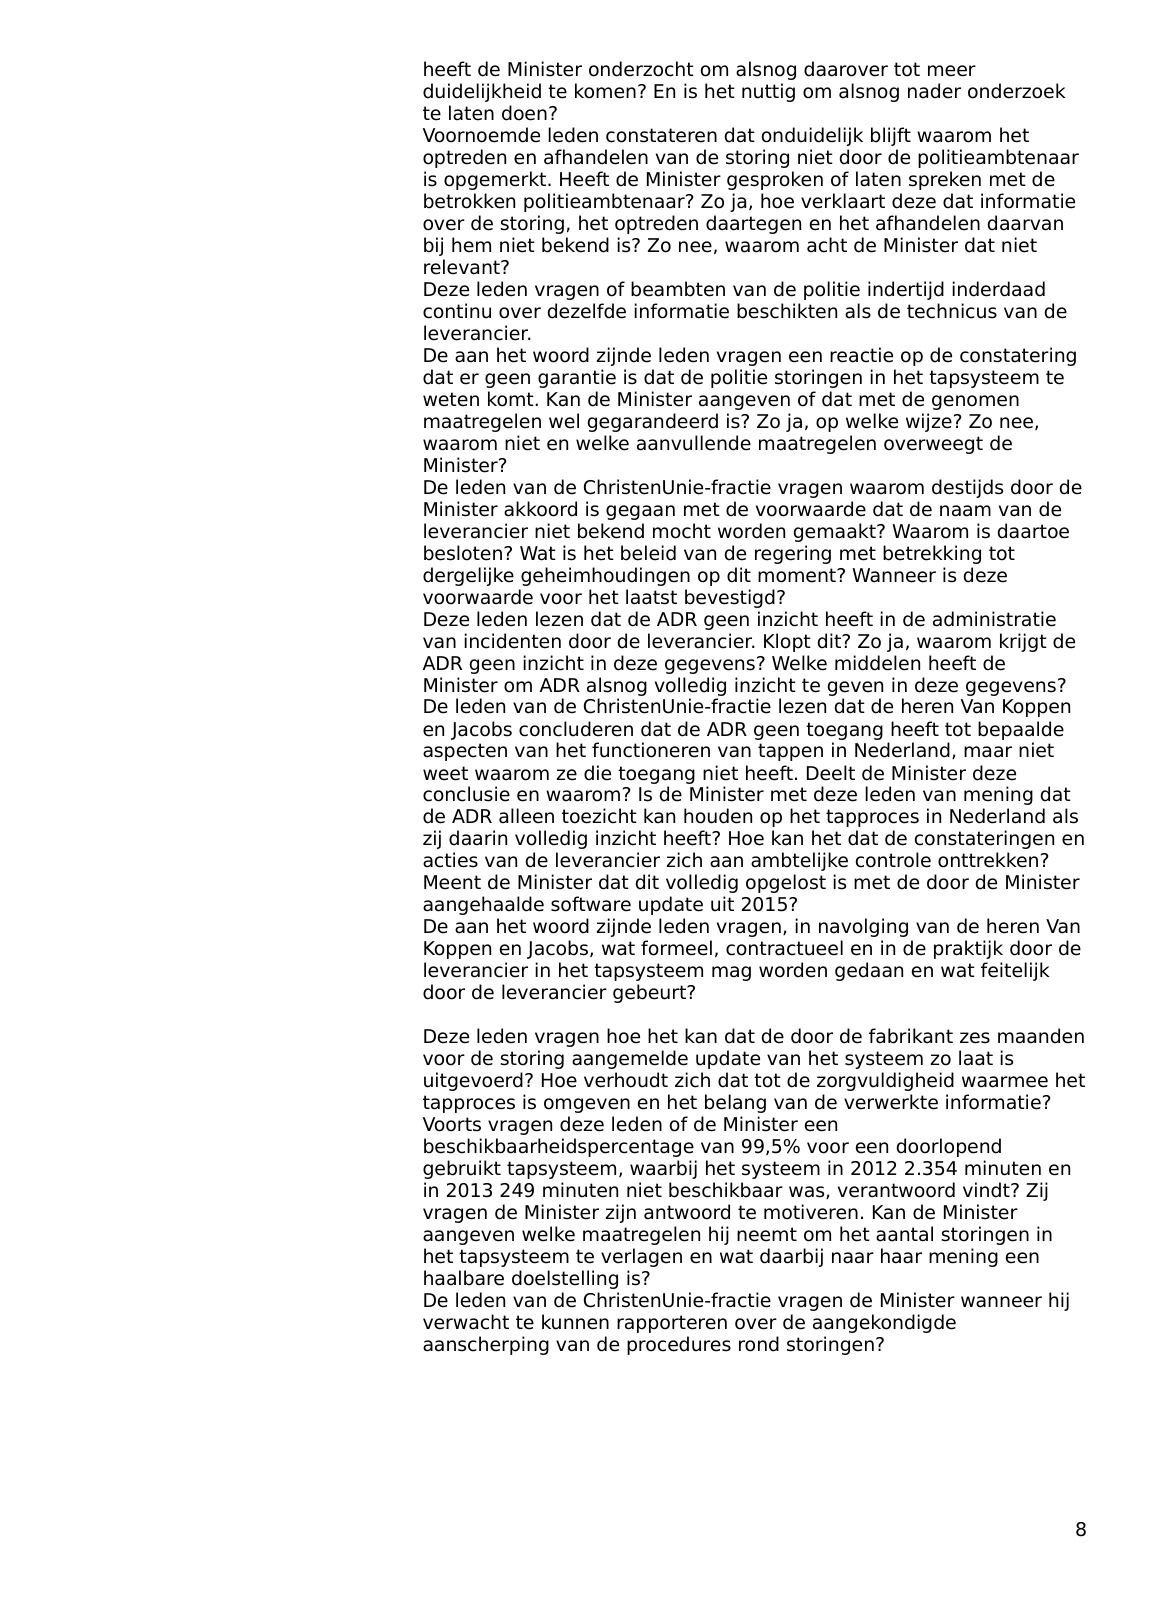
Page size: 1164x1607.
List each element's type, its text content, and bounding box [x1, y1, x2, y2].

text heeft de Minister onderzocht om alsnog daarover tot meer duidelijkheid te komen? En is het nuttig om alsnog nader onderzoek te laten doen? [422, 59, 1087, 125]
text Voornoemde leden constateren dat onduidelijk blijft waarom het optreden en afhandelen van de storing niet door de politieambtenaar is opgemerkt. Heeft de Minister gesproken of laten spreken met de betrokken politieambtenaar? Zo ja, hoe verklaart deze dat informatie over de storing, het optreden daartegen en het afhandelen daarvan bij hem niet bekend is? Zo nee, waarom acht de Minister dat niet relevant? [422, 125, 1087, 279]
text De leden van de ChristenUnie-fractie lezen dat de heren Van Koppen en Jacobs concluderen dat de ADR geen toegang heeft tot bepaalde aspecten van het functioneren van tappen in Nederland, maar niet weet waarom ze die toegang niet heeft. Deelt de Minister deze conclusie en waarom? Is de Minister met deze leden van mening dat de ADR alleen toezicht kan houden op het tapproces in Nederland als zij daarin volledig inzicht heeft? Hoe kan het dat de constateringen en acties van de leverancier zich aan ambtelijke controle onttrekken? Meent de Minister dat dit volledig opgelost is met de door de Minister aangehaalde software update uit 2015? [422, 696, 1087, 916]
text Deze leden vragen hoe het kan dat de door de fabrikant zes maanden voor de storing aangemelde update van het systeem zo laat is uitgevoerd? Hoe verhoudt zich dat tot de zorgvuldigheid waarmee het tapproces is omgeven en het belang van de verwerkte informatie? [422, 1026, 1087, 1114]
text De leden van de ChristenUnie-fractie vragen de Minister wanneer hij verwacht te kunnen rapporteren over de aangekondigde aanscherping van de procedures rond storingen? [422, 1290, 1087, 1356]
text Voorts vragen deze leden of de Minister een beschikbaarheidspercentage van 99,5% voor een doorlopend gebruikt tapsysteem, waarbij het systeem in 2012 2.354 minuten en in 2013 249 minuten niet beschikbaar was, verantwoord vindt? Zij vragen de Minister zijn antwoord te motiveren. Kan de Minister aangeven welke maatregelen hij neemt om het aantal storingen in het tapsysteem te verlagen en wat daarbij naar haar mening een haalbare doelstelling is? [422, 1114, 1087, 1290]
text Deze leden lezen dat de ADR geen inzicht heeft in de administratie van incidenten door de leverancier. Klopt dit? Zo ja, waarom krijgt de ADR geen inzicht in deze gegevens? Welke middelen heeft de Minister om ADR alsnog volledig inzicht te geven in deze gegevens? [422, 608, 1087, 696]
text De aan het woord zijnde leden vragen, in navolging van de heren Van Koppen en Jacobs, wat formeel, contractueel en in de praktijk door de leverancier in het tapsysteem mag worden gedaan en wat feitelijk door de leverancier gebeurt? [422, 916, 1087, 1004]
text De aan het woord zijnde leden vragen een reactie op de constatering dat er geen garantie is dat de politie storingen in het tapsysteem te weten komt. Kan de Minister aangeven of dat met de genomen maatregelen wel gegarandeerd is? Zo ja, op welke wijze? Zo nee, waarom niet en welke aanvullende maatregelen overweegt de Minister? [422, 345, 1087, 477]
text Deze leden vragen of beambten van de politie indertijd inderdaad continu over dezelfde informatie beschikten als de technicus van de leverancier. [422, 279, 1087, 345]
text De leden van de ChristenUnie-fractie vragen waarom destijds door de Minister akkoord is gegaan met de voorwaarde dat de naam van de leverancier niet bekend mocht worden gemaakt? Waarom is daartoe besloten? Wat is het beleid van de regering met betrekking tot dergelijke geheimhoudingen op dit moment? Wanneer is deze voorwaarde voor het laatst bevestigd? [422, 477, 1087, 608]
